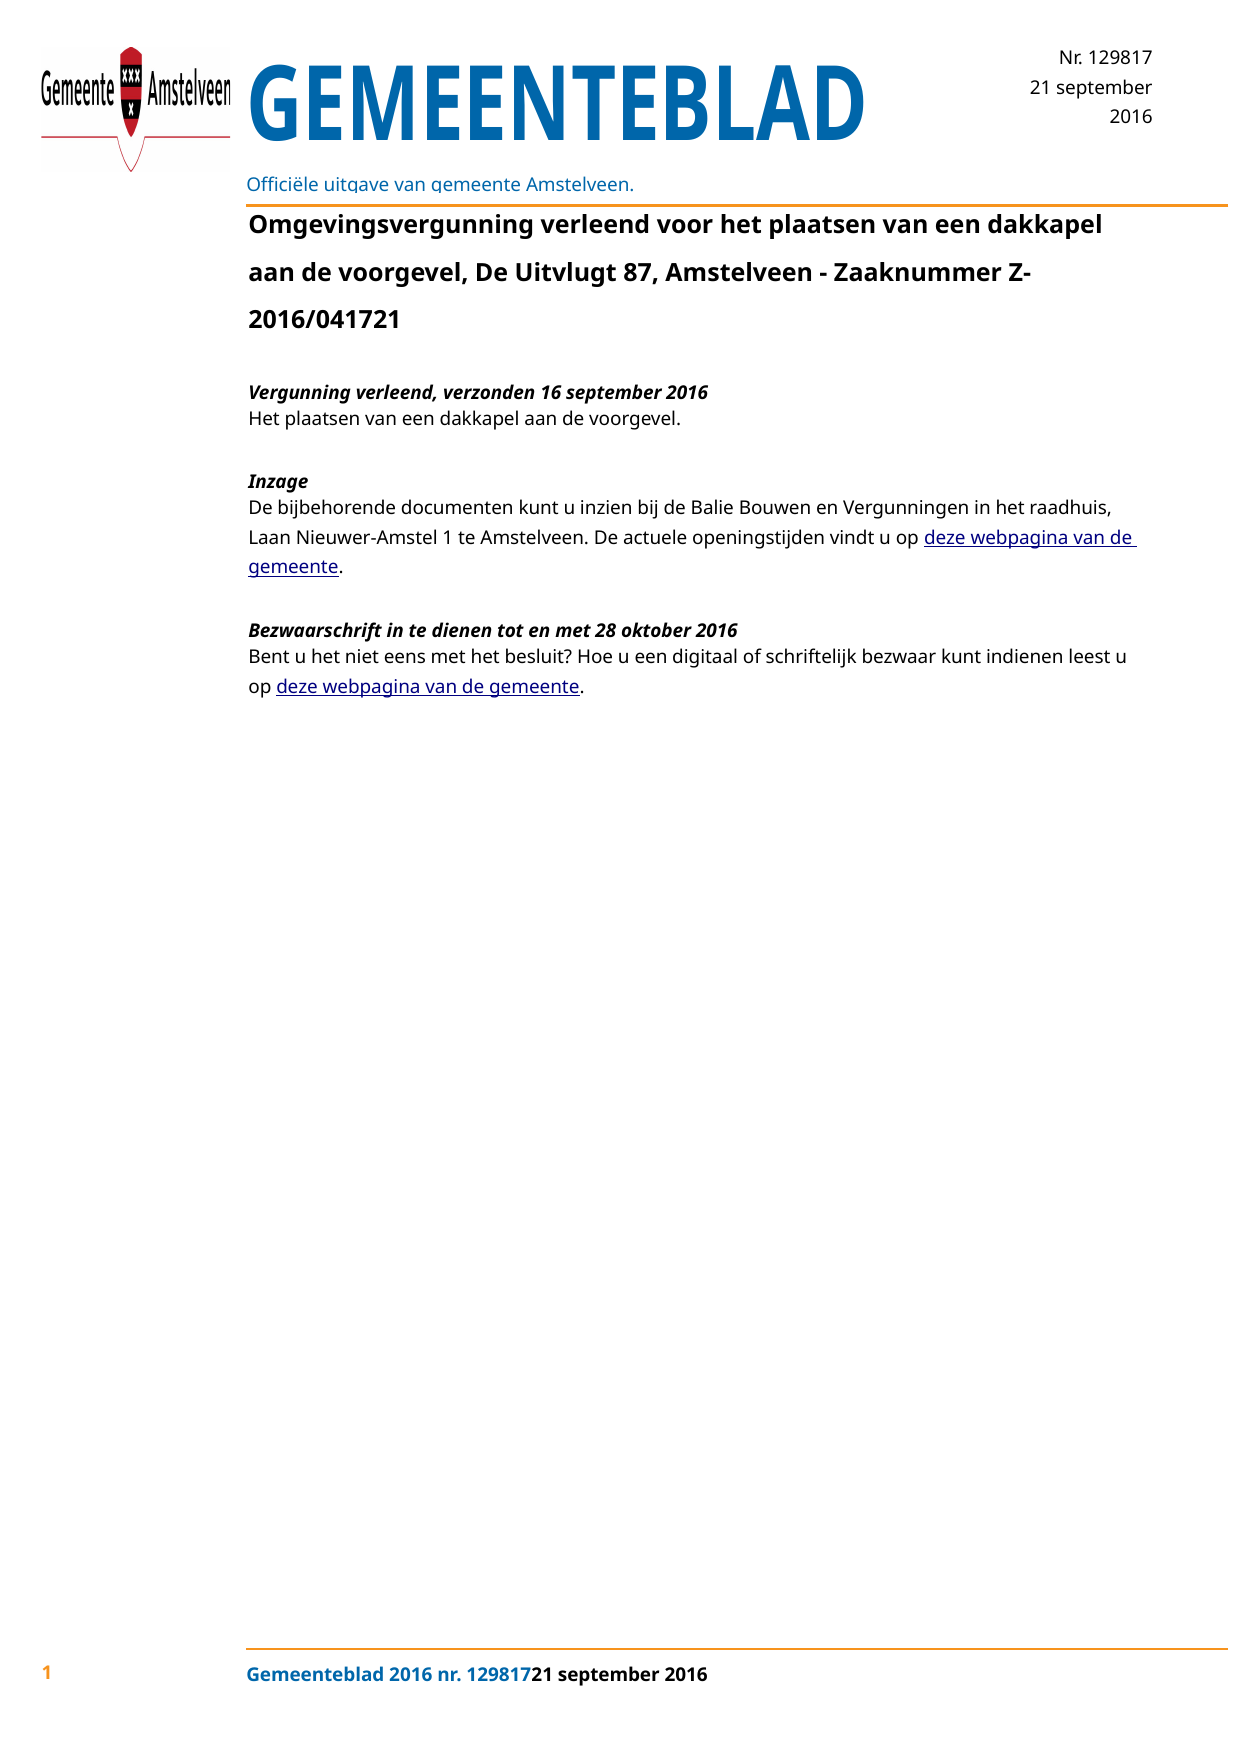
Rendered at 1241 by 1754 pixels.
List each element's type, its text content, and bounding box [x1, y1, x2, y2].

picture [41, 47, 231, 172]
text Inzage [248, 469, 1152, 494]
text Bent u het niet eens met het besluit? Hoe u een digitaal of schriftelijk bezwaar kunt indienen leest u op deze webpagina van de gemeente. [248, 643, 1152, 699]
text De bijbehorende documenten kunt u inzien bij de Balie Bouwen en Vergunningen in het raadhuis, Laan Nieuwer-Amstel 1 te Amstelveen. De actuele openingstijden vindt u op deze webpagina van de gemeente. [248, 494, 1152, 579]
text Het plaatsen van een dakkapel aan de voorgevel. [248, 405, 1152, 431]
text Vergunning verleend, verzonden 16 september 2016 [248, 379, 1152, 405]
text Bezwaarschrift in te dienen tot en met 28 oktober 2016 [248, 618, 1152, 643]
text Omgevingsvergunning verleend voor het plaatsen van een dakkapel aan de voorgevel, De Uitvlugt 87, Amstelveen - Zaaknummer Z-2016/041721 [248, 207, 1152, 336]
